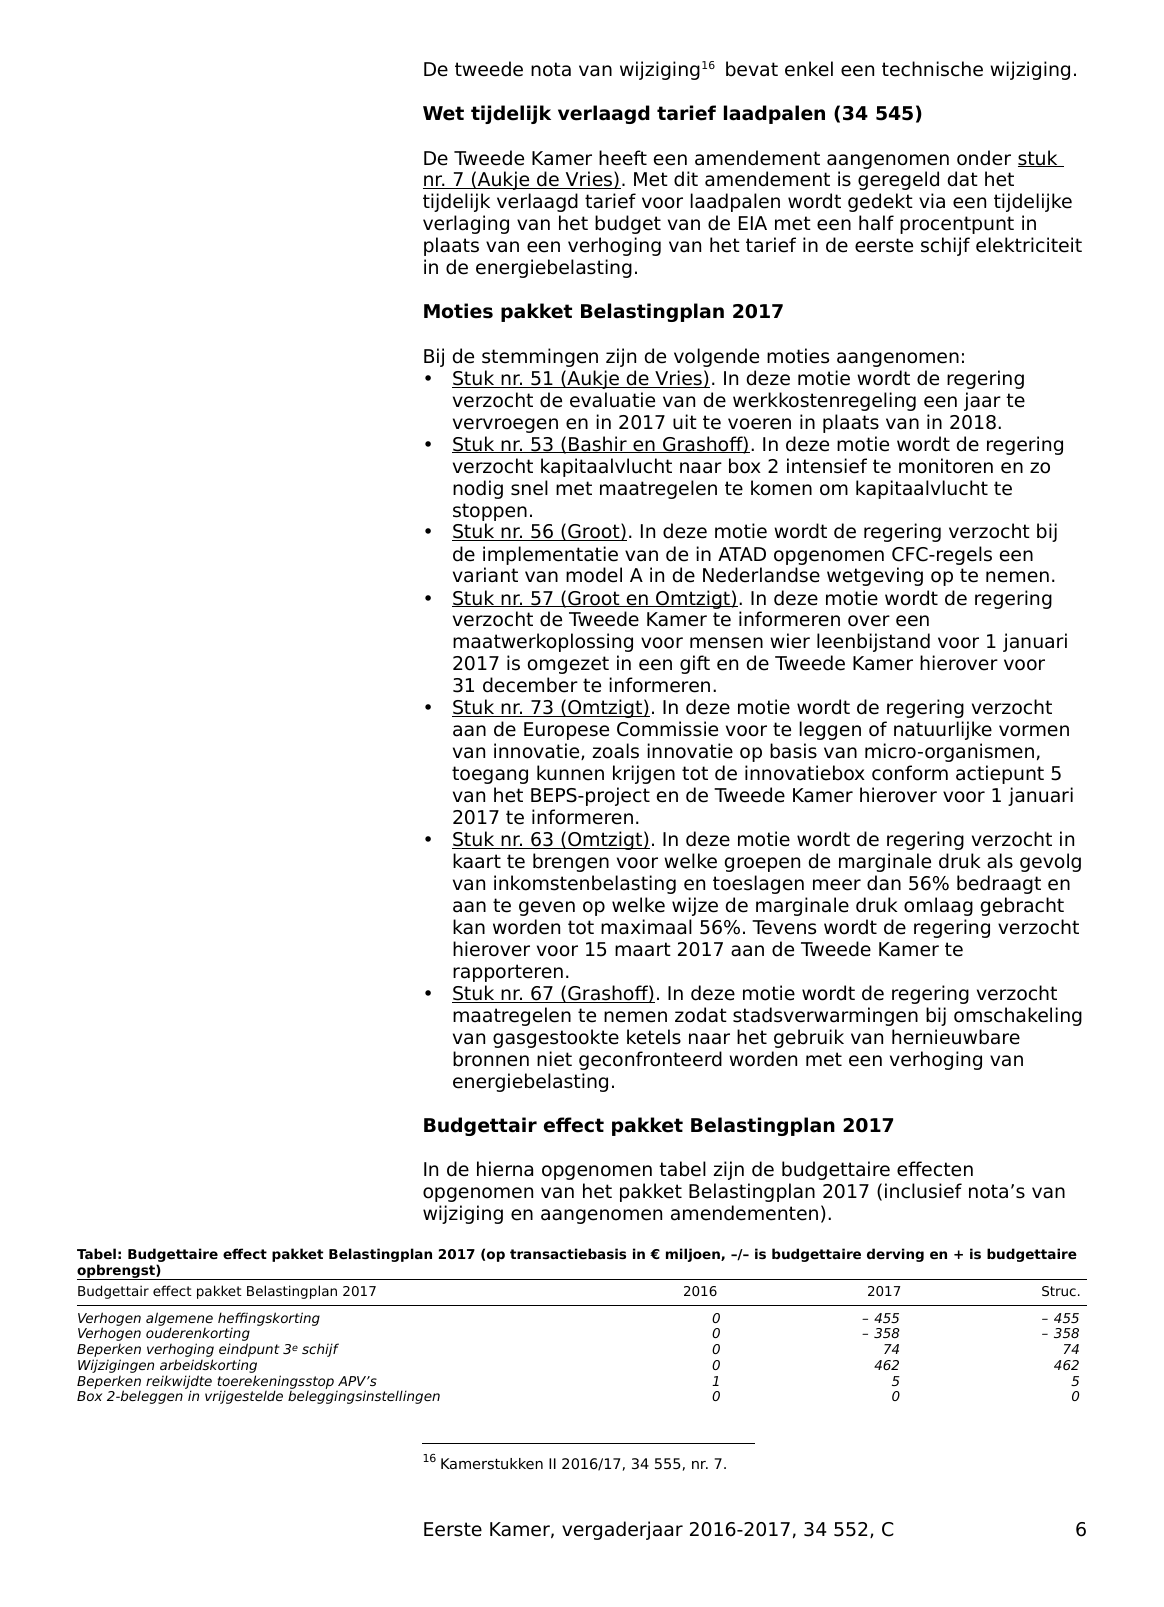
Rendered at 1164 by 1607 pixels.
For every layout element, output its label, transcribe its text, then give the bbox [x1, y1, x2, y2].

table_cell 5 [728, 1373, 907, 1389]
text • Stuk nr. 56 (Groot). In deze motie wordt de regering verzocht bij de implementatie van de in ATAD opgenomen CFC-regels een variant van model A in de Nederlandse wetgeving op te nemen. [422, 521, 1087, 587]
text • Stuk nr. 73 (Omtzigt). In deze motie wordt de regering verzocht aan de Europese Commissie voor te leggen of natuurlijke vormen van innovatie, zoals innovatie op basis van micro-organismen, toegang kunnen krijgen tot de innovatiebox conform actiepunt 5 van het BEPS-project en de Tweede Kamer hierover voor 1 januari 2017 te informeren. [422, 697, 1087, 829]
text • Stuk nr. 57 (Groot en Omtzigt). In deze motie wordt de regering verzocht de Tweede Kamer te informeren over een maatwerkoplossing voor mensen wier leenbijstand voor 1 januari 2017 is omgezet in een gift en de Tweede Kamer hierover voor 31 december te informeren. [422, 587, 1087, 697]
table_cell 0 [548, 1358, 727, 1373]
subtitle Moties pakket Belastingplan 2017 [422, 301, 1087, 323]
table_cell Struc. [907, 1280, 1087, 1305]
table_cell Beperken verhoging eindpunt 3e schijf [77, 1342, 548, 1358]
table_cell Budgettair effect pakket Belastingplan 2017 [77, 1280, 548, 1305]
table_cell 1 [548, 1373, 727, 1389]
table_cell Verhogen ouderenkorting [77, 1326, 548, 1342]
subtitle Budgettair effect pakket Belastingplan 2017 [422, 1115, 1087, 1137]
text • Stuk nr. 67 (Grashoff). In deze motie wordt de regering verzocht maatregelen te nemen zodat stadsverwarmingen bij omschakeling van gasgestookte ketels naar het gebruik van hernieuwbare bronnen niet geconfronteerd worden met een verhoging van energiebelasting. [422, 983, 1087, 1093]
table_cell 0 [548, 1306, 727, 1326]
table_cell 0 [728, 1389, 907, 1405]
table_cell 74 [728, 1342, 907, 1358]
text De tweede nota van wijziging bevat enkel een technische wijziging. [422, 59, 1087, 81]
table_cell 2017 [728, 1280, 907, 1305]
table_cell 462 [907, 1358, 1087, 1373]
text In de hierna opgenomen tabel zijn de budgettaire effecten opgenomen van het pakket Belastingplan 2017 (inclusief nota’s van wijziging en aangenomen amendementen). [422, 1159, 1087, 1225]
table_cell 0 [548, 1342, 727, 1358]
text • Stuk nr. 53 (Bashir en Grashoff). In deze motie wordt de regering verzocht kapitaalvlucht naar box 2 intensief te monitoren en zo nodig snel met maatregelen te komen om kapitaalvlucht te stoppen. [422, 433, 1087, 521]
table_cell 5 [907, 1373, 1087, 1389]
table_cell – 358 [728, 1326, 907, 1342]
table_cell 0 [548, 1326, 727, 1342]
text Kamerstukken II 2016/17, 34 555, nr. 7. [422, 1452, 1087, 1474]
table_cell Verhogen algemene heffingskorting [77, 1306, 548, 1326]
table_cell Box 2-beleggen in vrijgestelde beleggingsinstellingen [77, 1389, 548, 1405]
text • Stuk nr. 51 (Aukje de Vries). In deze motie wordt de regering verzocht de evaluatie van de werkkostenregeling een jaar te vervroegen en in 2017 uit te voeren in plaats van in 2018. [422, 368, 1087, 433]
table_cell – 455 [907, 1306, 1087, 1326]
text • Stuk nr. 63 (Omtzigt). In deze motie wordt de regering verzocht in kaart te brengen voor welke groepen de marginale druk als gevolg van inkomstenbelasting en toeslagen meer dan 56% bedraagt en aan te geven op welke wijze de marginale druk omlaag gebracht kan worden tot maximaal 56%. Tevens wordt de regering verzocht hierover voor 15 maart 2017 aan de Tweede Kamer te rapporteren. [422, 829, 1087, 983]
table_cell 462 [728, 1358, 907, 1373]
table_cell 0 [907, 1389, 1087, 1405]
subtitle Wet tijdelijk verlaagd tarief laadpalen (34 545) [422, 103, 1087, 125]
table_cell 2016 [548, 1280, 727, 1305]
text De Tweede Kamer heeft een amendement aangenomen onder stuk nr. 7 (Aukje de Vries). Met dit amendement is geregeld dat het tijdelijk verlaagd tarief voor laadpalen wordt gedekt via een tijdelijke verlaging van het budget van de EIA met een half procentpunt in plaats van een verhoging van het tarief in de eerste schijf elektriciteit in de energiebelasting. [422, 147, 1087, 279]
table_cell – 358 [907, 1326, 1087, 1342]
table_cell 74 [907, 1342, 1087, 1358]
table_header Tabel: Budgettaire effect pakket Belastingplan 2017 (op transactiebasis in € miljoen, –/– is budgettaire derving en + is budgettaire opbrengst) [77, 1247, 1087, 1278]
table_cell – 455 [728, 1306, 907, 1326]
table_cell Beperken reikwijdte toerekeningsstop APV’s [77, 1373, 548, 1389]
table_cell Wijzigingen arbeidskorting [77, 1358, 548, 1373]
table_cell 0 [548, 1389, 727, 1405]
text Bij de stemmingen zijn de volgende moties aangenomen: [422, 346, 1087, 368]
